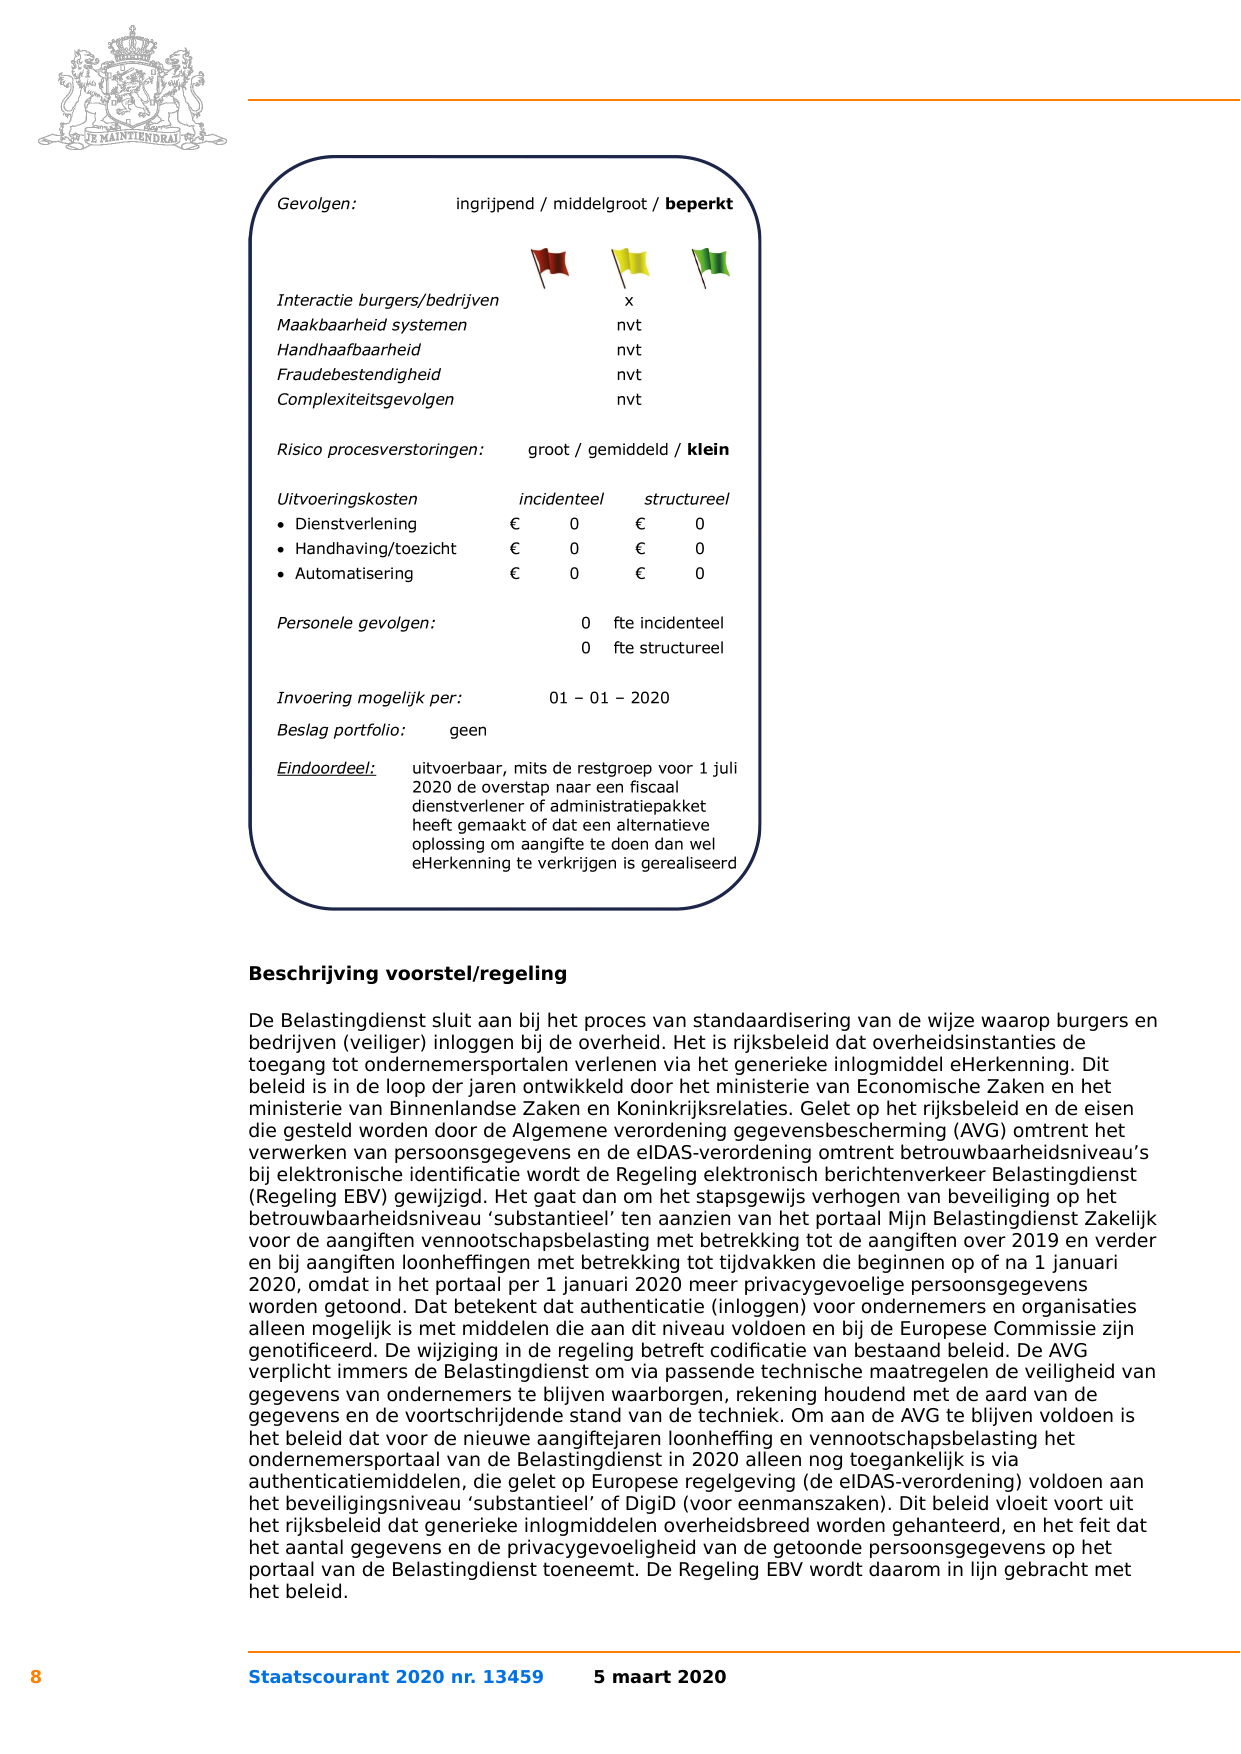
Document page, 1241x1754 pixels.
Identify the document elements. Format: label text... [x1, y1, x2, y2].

subtitle Beschrijving voorstel/regeling [248, 963, 1163, 985]
picture [248, 155, 762, 911]
text De Belastingdienst sluit aan bij het proces van standaardisering van de wijze waarop burgers en bedrijven (veiliger) inloggen bij de overheid. Het is rijksbeleid dat overheidsinstanties de toegang tot ondernemersportalen verlenen via het generieke inlogmiddel eHerkenning. Dit beleid is in de loop der jaren ontwikkeld door het ministerie van Economische Zaken en het ministerie van Binnenlandse Zaken en Koninkrijksrelaties. Gelet op het rijksbeleid en de eisen die gesteld worden door de Algemene verordening gegevensbescherming (AVG) omtrent het verwerken van persoonsgegevens en de eIDAS-verordening omtrent betrouwbaarheidsniveau’s bij elektronische identificatie wordt de Regeling elektronisch berichtenverkeer Belastingdienst (Regeling EBV) gewijzigd. Het gaat dan om het stapsgewijs verhogen van beveiliging op het betrouwbaarheidsniveau ‘substantieel’ ten aanzien van het portaal Mijn Belastingdienst Zakelijk voor de aangiften vennootschapsbelasting met betrekking tot de aangiften over 2019 en verder en bij aangiften loonheffingen met betrekking tot tijdvakken die beginnen op of na 1 januari 2020, omdat in het portaal per 1 januari 2020 meer privacygevoelige persoonsgegevens worden getoond. Dat betekent dat authenticatie (inloggen) voor ondernemers en organisaties alleen mogelijk is met middelen die aan dit niveau voldoen en bij de Europese Commissie zijn genotificeerd. De wijziging in de regeling betreft codificatie van bestaand beleid. De AVG verplicht immers de Belastingdienst om via passende technische maatregelen de veiligheid van gegevens van ondernemers te blijven waarborgen, rekening houdend met de aard van de gegevens en de voortschrijdende stand van de techniek. Om aan de AVG te blijven voldoen is het beleid dat voor de nieuwe aangiftejaren loonheffing en vennootschapsbelasting het ondernemersportaal van de Belastingdienst in 2020 alleen nog toegankelijk is via authenticatiemiddelen, die gelet op Europese regelgeving (de eIDAS-verordening) voldoen aan het beveiligingsniveau ‘substantieel’ of DigiD (voor eenmanszaken). Dit beleid vloeit voort uit het rijksbeleid dat generieke inlogmiddelen overheidsbreed worden gehanteerd, en het feit dat het aantal gegevens en de privacygevoeligheid van de getoonde persoonsgegevens op het portaal van de Belastingdienst toeneemt. De Regeling EBV wordt daarom in lijn gebracht met het beleid. [248, 1010, 1163, 1603]
picture [38, 25, 227, 150]
